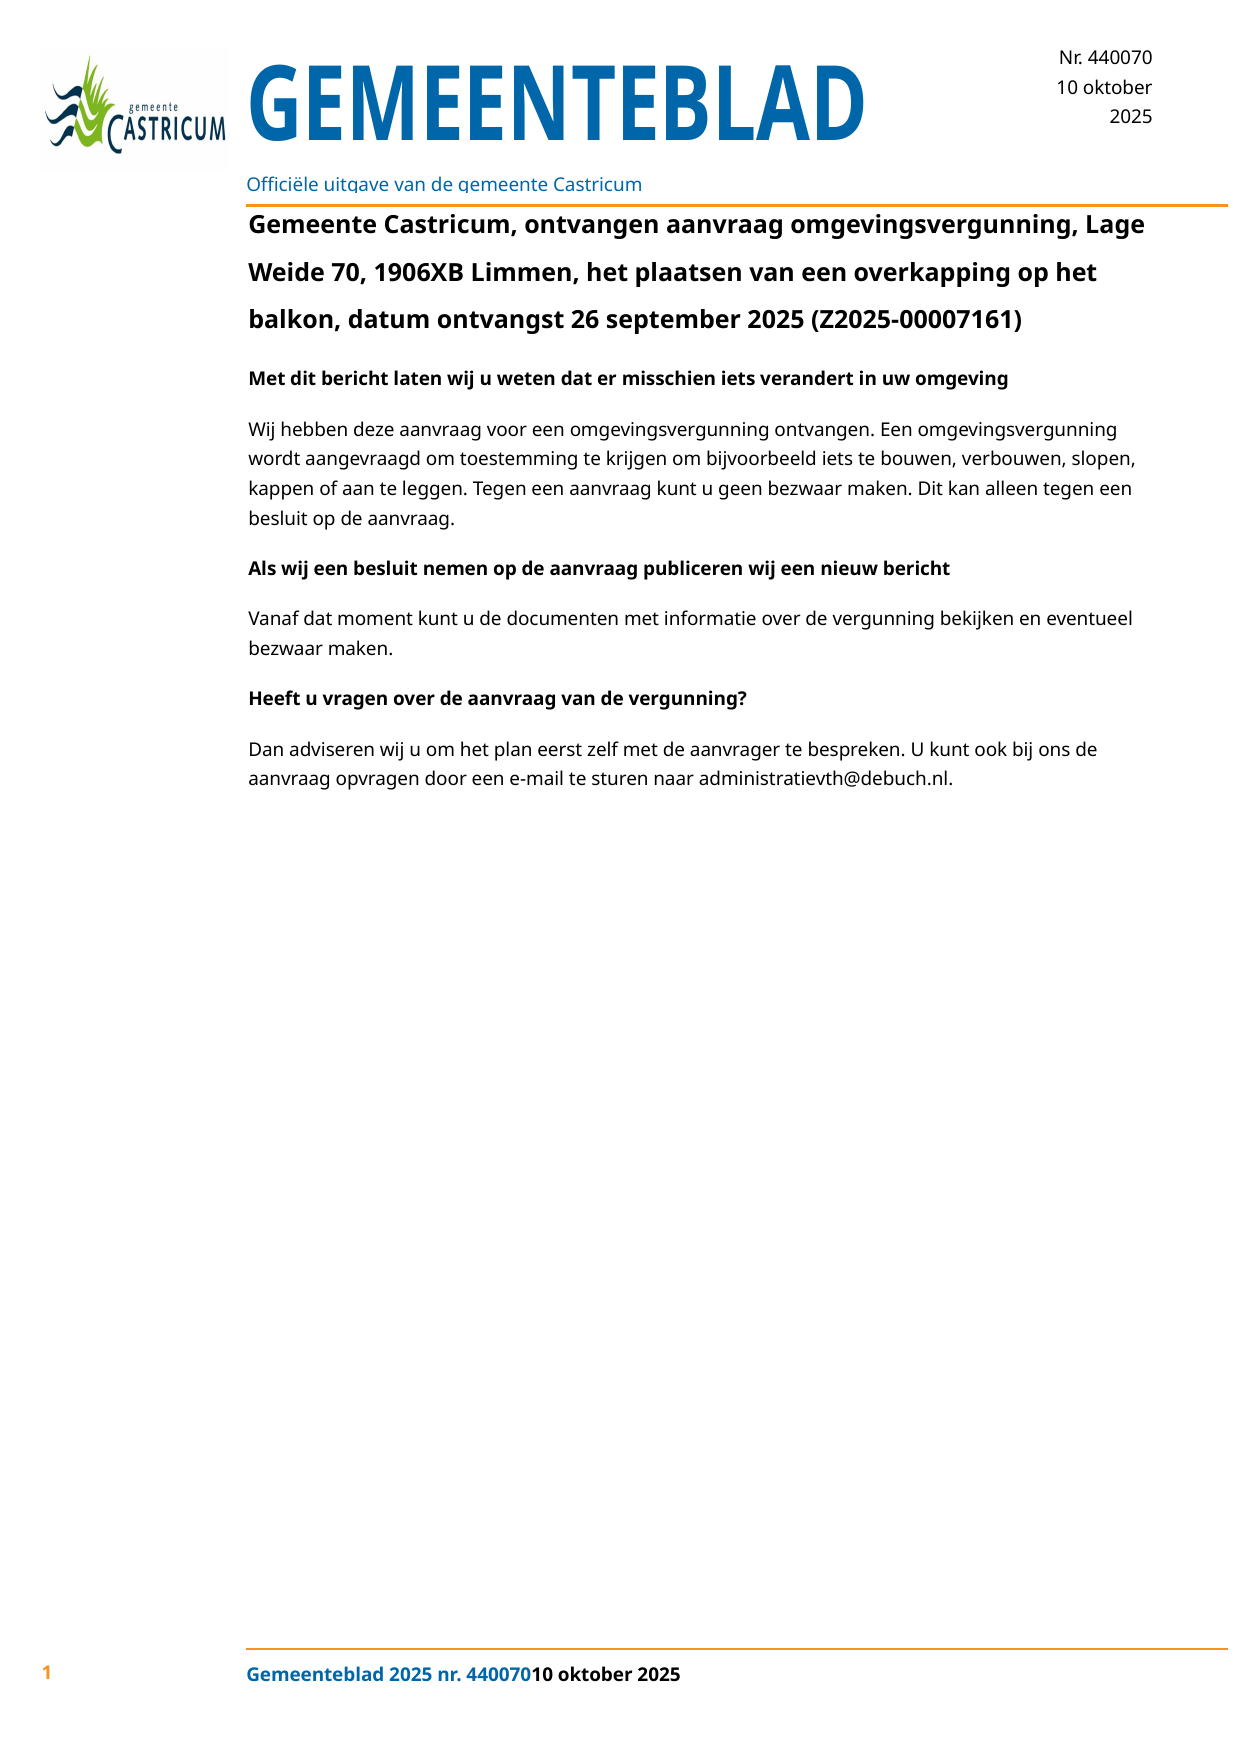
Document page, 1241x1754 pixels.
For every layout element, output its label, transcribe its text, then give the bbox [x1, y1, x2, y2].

picture [41, 47, 231, 172]
text Als wij een besluit nemen op de aanvraag publiceren wij een nieuw bericht [248, 555, 1152, 581]
text Gemeente Castricum, ontvangen aanvraag omgevingsvergunning, Lage Weide 70, 1906XB Limmen, het plaatsen van een overkapping op het balkon, datum ontvangst 26 september 2025 (Z2025-00007161) [248, 207, 1152, 336]
text Wij hebben deze aanvraag voor een omgevingsvergunning ontvangen. Een omgevingsvergunning wordt aangevraagd om toestemming te krijgen om bijvoorbeeld iets te bouwen, verbouwen, slopen, kappen of aan te leggen. Tegen een aanvraag kunt u geen bezwaar maken. Dit kan alleen tegen een besluit op de aanvraag. [248, 416, 1152, 530]
text Heeft u vragen over de aanvraag van de vergunning? [248, 686, 1152, 711]
text Dan adviseren wij u om het plan eerst zelf met de aanvrager te bespreken. U kunt ook bij ons de aanvraag opvragen door een e-mail te sturen naar administratievth@debuch.nl. [248, 736, 1152, 791]
text Met dit bericht laten wij u weten dat er misschien iets verandert in uw omgeving [248, 366, 1152, 391]
text Vanaf dat moment kunt u de documenten met informatie over de vergunning bekijken en eventueel bezwaar maken. [248, 606, 1152, 661]
